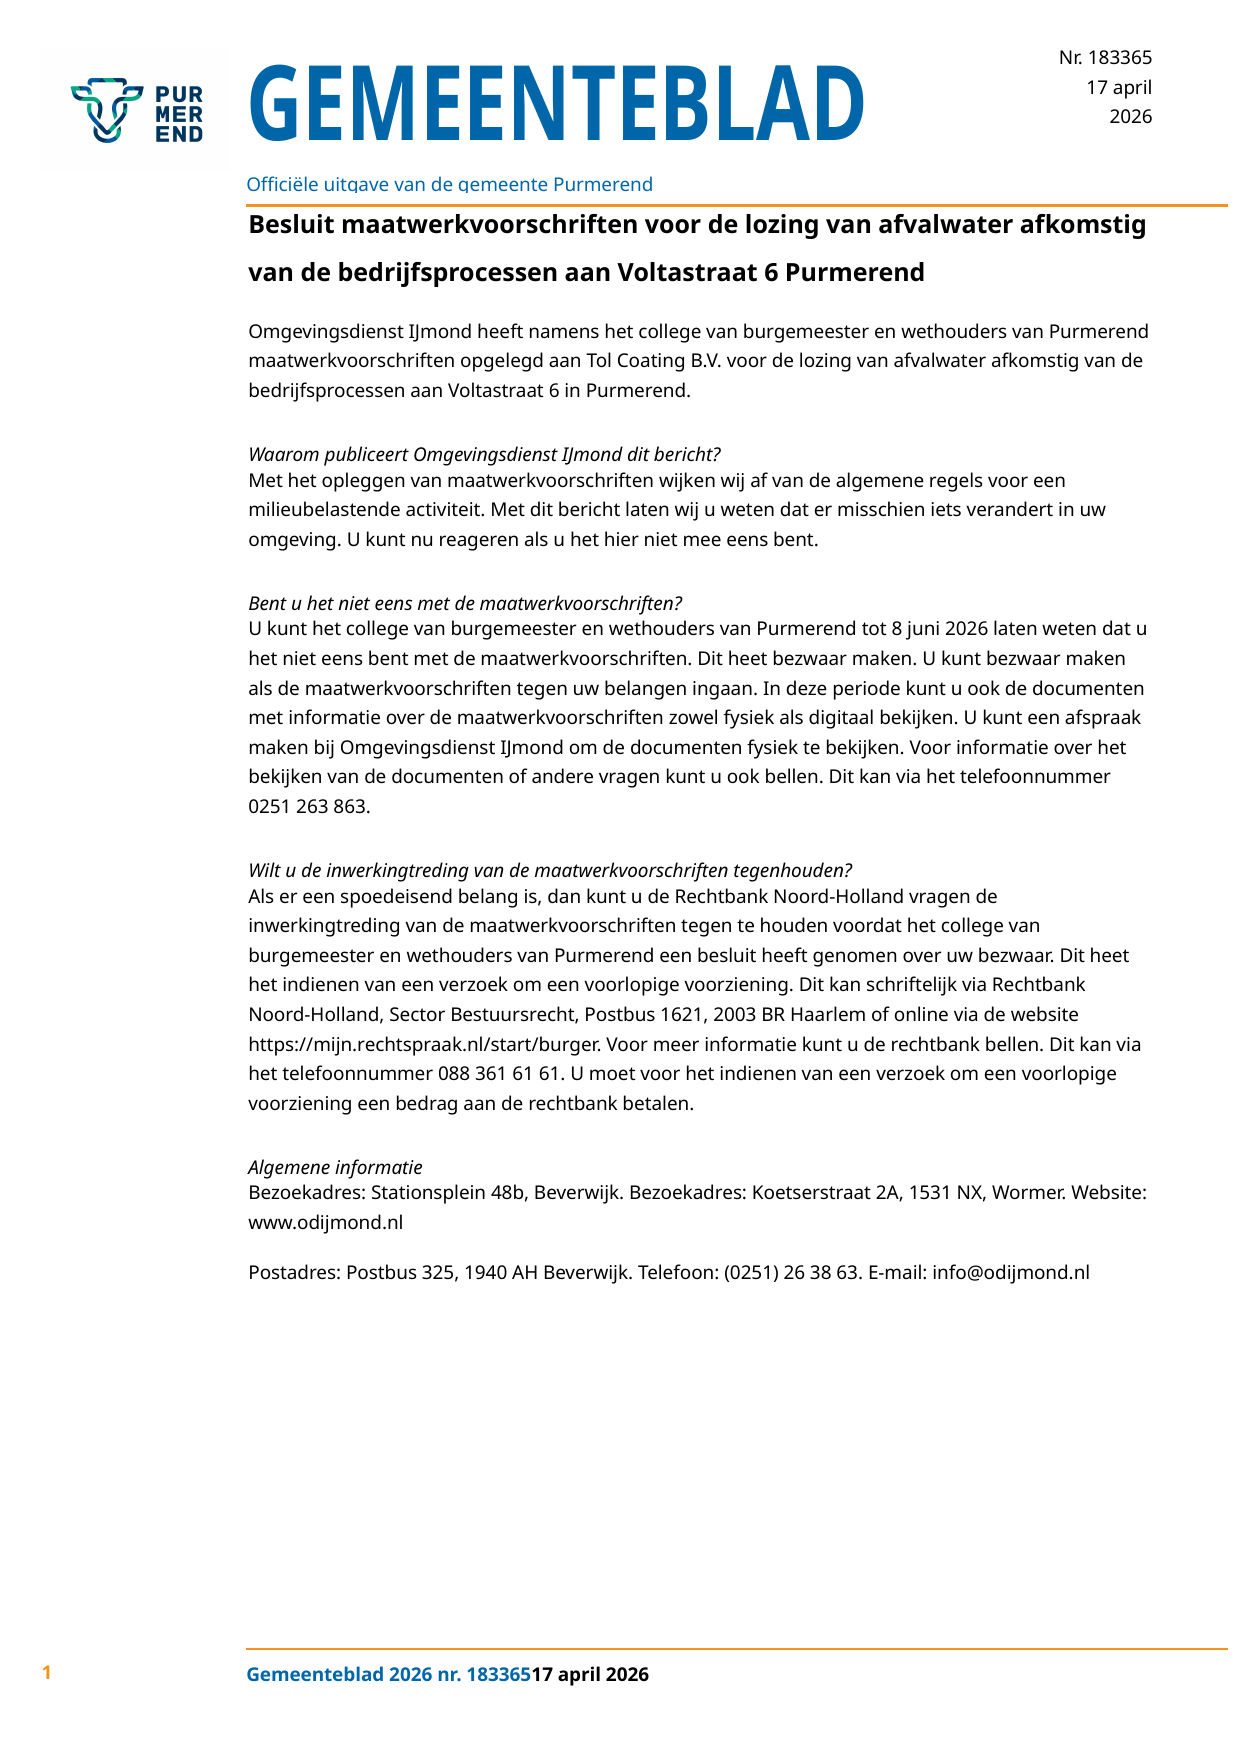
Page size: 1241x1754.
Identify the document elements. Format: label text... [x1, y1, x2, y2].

text Bezoekadres: Stationsplein 48b, Beverwijk. Bezoekadres: Koetserstraat 2A, 1531 NX, Wormer. Website: www.odijmond.nl [248, 1179, 1152, 1235]
text Wilt u de inwerkingtreding van de maatwerkvoorschriften tegenhouden? [248, 857, 1152, 883]
text Omgevingsdienst IJmond heeft namens het college van burgemeester en wethouders van Purmerend maatwerkvoorschriften opgelegd aan Tol Coating B.V. voor de lozing van afvalwater afkomstig van de bedrijfsprocessen aan Voltastraat 6 in Purmerend. [248, 318, 1152, 403]
text Als er een spoedeisend belang is, dan kunt u de Rechtbank Noord-Holland vragen de inwerkingtreding van de maatwerkvoorschriften tegen te houden voordat het college van burgemeester en wethouders van Purmerend een besluit heeft genomen over uw bezwaar. Dit heet het indienen van een verzoek om een voorlopige voorziening. Dit kan schriftelijk via Rechtbank Noord-Holland, Sector Bestuursrecht, Postbus 1621, 2003 BR Haarlem of online via de website https://mijn.rechtspraak.nl/start/burger. Voor meer informatie kunt u de rechtbank bellen. Dit kan via het telefoonnummer 088 361 61 61. U moet voor het indienen van een verzoek om een voorlopige voorziening een bedrag aan de rechtbank betalen. [248, 883, 1152, 1116]
picture [41, 47, 231, 172]
text Postadres: Postbus 325, 1940 AH Beverwijk. Telefoon: (0251) 26 38 63. E-mail: info@odijmond.nl [248, 1259, 1152, 1285]
text U kunt het college van burgemeester en wethouders van Purmerend tot 8 juni 2026 laten weten dat u het niet eens bent met de maatwerkvoorschriften. Dit heet bezwaar maken. U kunt bezwaar maken als de maatwerkvoorschriften tegen uw belangen ingaan. In deze periode kunt u ook de documenten met informatie over de maatwerkvoorschriften zowel fysiek als digitaal bekijken. U kunt een afspraak maken bij Omgevingsdienst IJmond om de documenten fysiek te bekijken. Voor informatie over het bekijken van de documenten of andere vragen kunt u ook bellen. Dit kan via het telefoonnummer 0251 263 863. [248, 616, 1152, 819]
text Met het opleggen van maatwerkvoorschriften wijken wij af van de algemene regels voor een milieubelastende activiteit. Met dit bericht laten wij u weten dat er misschien iets verandert in uw omgeving. U kunt nu reageren als u het hier niet mee eens bent. [248, 467, 1152, 552]
text Waarom publiceert Omgevingsdienst IJmond dit bericht? [248, 441, 1152, 467]
text Algemene informatie [248, 1154, 1152, 1179]
text Besluit maatwerkvoorschriften voor de lozing van afvalwater afkomstig van de bedrijfsprocessen aan Voltastraat 6 Purmerend [248, 207, 1152, 288]
text Bent u het niet eens met de maatwerkvoorschriften? [248, 590, 1152, 616]
